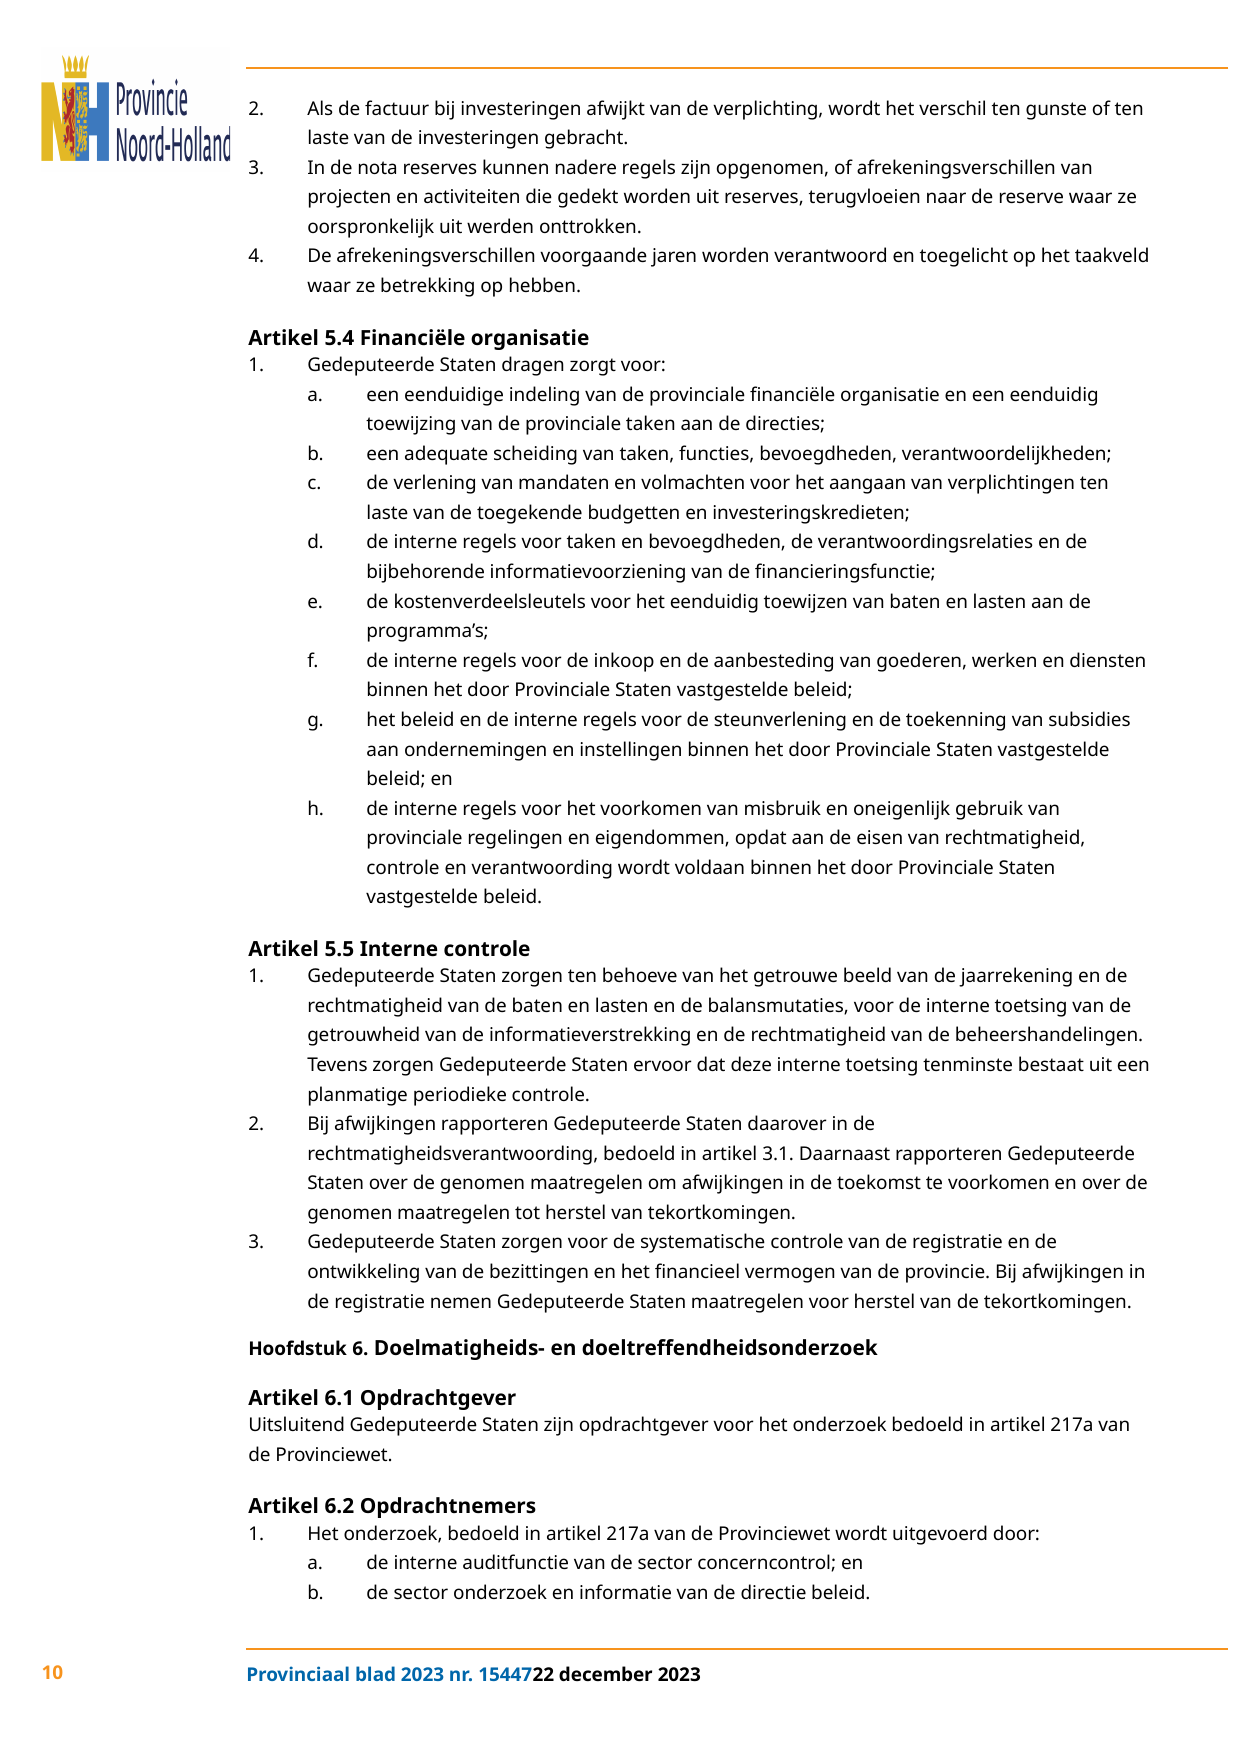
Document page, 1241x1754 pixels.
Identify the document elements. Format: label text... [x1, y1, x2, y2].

picture [41, 47, 231, 172]
list de interne regels voor de inkoop en de aanbesteding van goederen, werken en diensten binnen het door Provinciale Staten vastgestelde beleid; [307, 647, 1152, 702]
list het beleid en de interne regels voor de steunverlening en de toekenning van subsidies aan ondernemingen en instellingen binnen het door Provinciale Staten vastgestelde beleid; en [307, 706, 1152, 791]
list de interne regels voor taken en bevoegdheden, de verantwoordingsrelaties en de bijbehorende informatievoorziening van de financieringsfunctie; [307, 529, 1152, 584]
text Artikel 6.2 Opdrachtnemers [248, 1491, 1152, 1520]
list de verlening van mandaten en volmachten voor het aangaan van verplichtingen ten laste van de toegekende budgetten en investeringskredieten; [307, 469, 1152, 525]
text Artikel 5.4 Financiële organisatie [248, 323, 1152, 351]
text Artikel 6.1 Opdrachtgever [248, 1383, 1152, 1411]
list de interne auditfunctie van de sector concerncontrol; en [307, 1549, 1152, 1575]
list Gedeputeerde Staten zorgen ten behoeve van het getrouwe beeld van de jaarrekening en de rechtmatigheid van de baten en lasten en de balansmutaties, voor de interne toetsing van de getrouwheid van de informatieverstrekking en de rechtmatigheid van de beheershandelingen. Tevens zorgen Gedeputeerde Staten ervoor dat deze interne toetsing tenminste bestaat uit een planmatige periodieke controle. [248, 962, 1152, 1107]
list Als de factuur bij investeringen afwijkt van de verplichting, wordt het verschil ten gunste of ten laste van de investeringen gebracht. [248, 95, 1152, 150]
list een adequate scheiding van taken, functies, bevoegdheden, verantwoordelijkheden; [307, 440, 1152, 466]
list Gedeputeerde Staten zorgen voor de systematische controle van de registratie en de ontwikkeling van de bezittingen en het financieel vermogen van de provincie. Bij afwijkingen in de registratie nemen Gedeputeerde Staten maatregelen voor herstel van de tekortkomingen. [248, 1229, 1152, 1314]
list de sector onderzoek en informatie van de directie beleid. [307, 1579, 1152, 1604]
text Hoofdstuk 6. Doelmatigheids- en doeltreffendheidsonderzoek [248, 1333, 1152, 1362]
list een eenduidige indeling van de provinciale financiële organisatie en een eenduidig toewijzing van de provinciale taken aan de directies; [307, 381, 1152, 436]
list Bij afwijkingen rapporteren Gedeputeerde Staten daarover in de rechtmatigheidsverantwoording, bedoeld in artikel 3.1. Daarnaast rapporteren Gedeputeerde Staten over de genomen maatregelen om afwijkingen in de toekomst te voorkomen en over de genomen maatregelen tot herstel van tekortkomingen. [248, 1110, 1152, 1225]
list de interne regels voor het voorkomen van misbruik en oneigenlijk gebruik van provinciale regelingen en eigendommen, opdat aan de eisen van rechtmatigheid, controle en verantwoording wordt voldaan binnen het door Provinciale Staten vastgestelde beleid. [307, 795, 1152, 909]
list De afrekeningsverschillen voorgaande jaren worden verantwoord en toegelicht op het taakveld waar ze betrekking op hebben. [248, 243, 1152, 298]
list Gedeputeerde Staten dragen zorgt voor: [248, 351, 1152, 377]
list Het onderzoek, bedoeld in artikel 217a van de Provinciewet wordt uitgevoerd door: [248, 1520, 1152, 1545]
list de kostenverdeelsleutels voor het eenduidig toewijzen van baten en lasten aan de programma’s; [307, 588, 1152, 643]
text Artikel 5.5 Interne controle [248, 934, 1152, 962]
list In de nota reserves kunnen nadere regels zijn opgenomen, of afrekeningsverschillen van projecten en activiteiten die gedekt worden uit reserves, terugvloeien naar de reserve waar ze oorspronkelijk uit werden onttrokken. [248, 154, 1152, 239]
text Uitsluitend Gedeputeerde Staten zijn opdrachtgever voor het onderzoek bedoeld in artikel 217a van de Provinciewet. [248, 1411, 1152, 1467]
